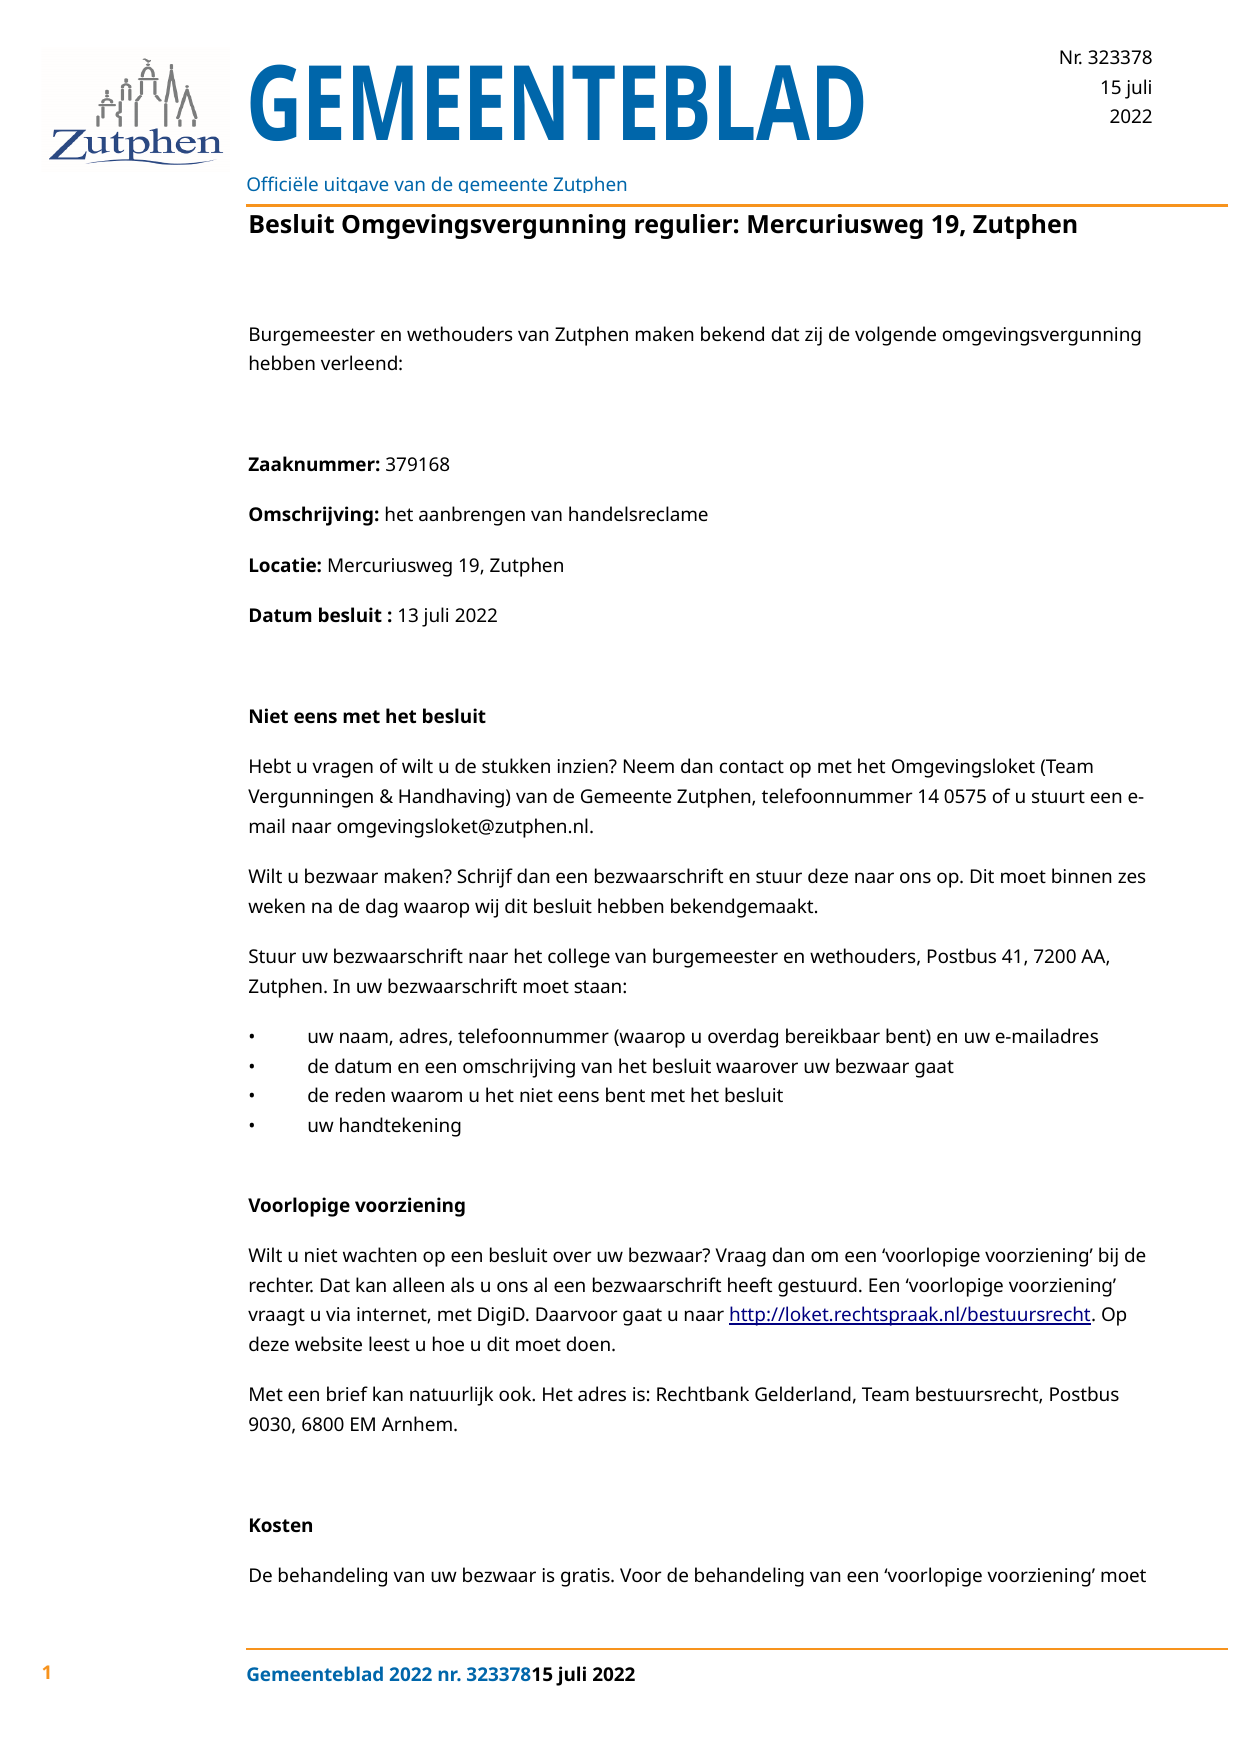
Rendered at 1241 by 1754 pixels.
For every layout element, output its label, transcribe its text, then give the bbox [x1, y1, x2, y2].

text Stuur uw bezwaarschrift naar het college van burgemeester en wethouders, Postbus 41, 7200 AA, Zutphen. In uw bezwaarschrift moet staan: [248, 943, 1152, 998]
list de datum en een omschrijving van het besluit waarover uw bezwaar gaat [248, 1053, 1152, 1078]
list uw handtekening [248, 1112, 1152, 1138]
text Locatie: Mercuriusweg 19, Zutphen [248, 552, 1152, 578]
picture [41, 47, 231, 172]
text Zaaknummer: 379168 [248, 451, 1152, 477]
list de reden waarom u het niet eens bent met het besluit [248, 1082, 1152, 1108]
text Wilt u bezwaar maken? Schrijf dan een bezwaarschrift en stuur deze naar ons op. Dit moet binnen zes weken na de dag waarop wij dit besluit hebben bekendgemaakt. [248, 863, 1152, 918]
text Wilt u niet wachten op een besluit over uw bezwaar? Vraag dan om een ‘voorlopige voorziening’ bij de rechter. Dat kan alleen als u ons al een bezwaarschrift heeft gestuurd. Een ‘voorlopige voorziening’ vraagt u via internet, met DigiD. Daarvoor gaat u naar http://loket.rechtspraak.nl/bestuursrecht. Op deze website leest u hoe u dit moet doen. [248, 1242, 1152, 1357]
text Voorlopige voorziening [248, 1192, 1152, 1218]
text Met een brief kan natuurlijk ook. Het adres is: Rechtbank Gelderland, Team bestuursrecht, Postbus 9030, 6800 EM Arnhem. [248, 1382, 1152, 1437]
text Besluit Omgevingsvergunning regulier: Mercuriusweg 19, Zutphen [248, 207, 1152, 241]
list uw naam, adres, telefoonnummer (waarop u overdag bereikbaar bent) en uw e-mailadres [248, 1023, 1152, 1049]
text Hebt u vragen of wilt u de stukken inzien? Neem dan contact op met het Omgevingsloket (Team Vergunningen & Handhaving) van de Gemeente Zutphen, telefoonnummer 14 0575 of u stuurt een e-mail naar omgevingsloket@zutphen.nl. [248, 754, 1152, 838]
text Niet eens met het besluit [248, 703, 1152, 729]
text De behandeling van uw bezwaar is gratis. Voor de behandeling van een ‘voorlopige voorziening’ moet [248, 1562, 1152, 1588]
text Omschrijving: het aanbrengen van handelsreclame [248, 502, 1152, 527]
text Datum besluit : 13 juli 2022 [248, 602, 1152, 628]
text Kosten [248, 1512, 1152, 1538]
text Burgemeester en wethouders van Zutphen maken bekend dat zij de volgende omgevingsvergunning hebben verleend: [248, 321, 1152, 376]
